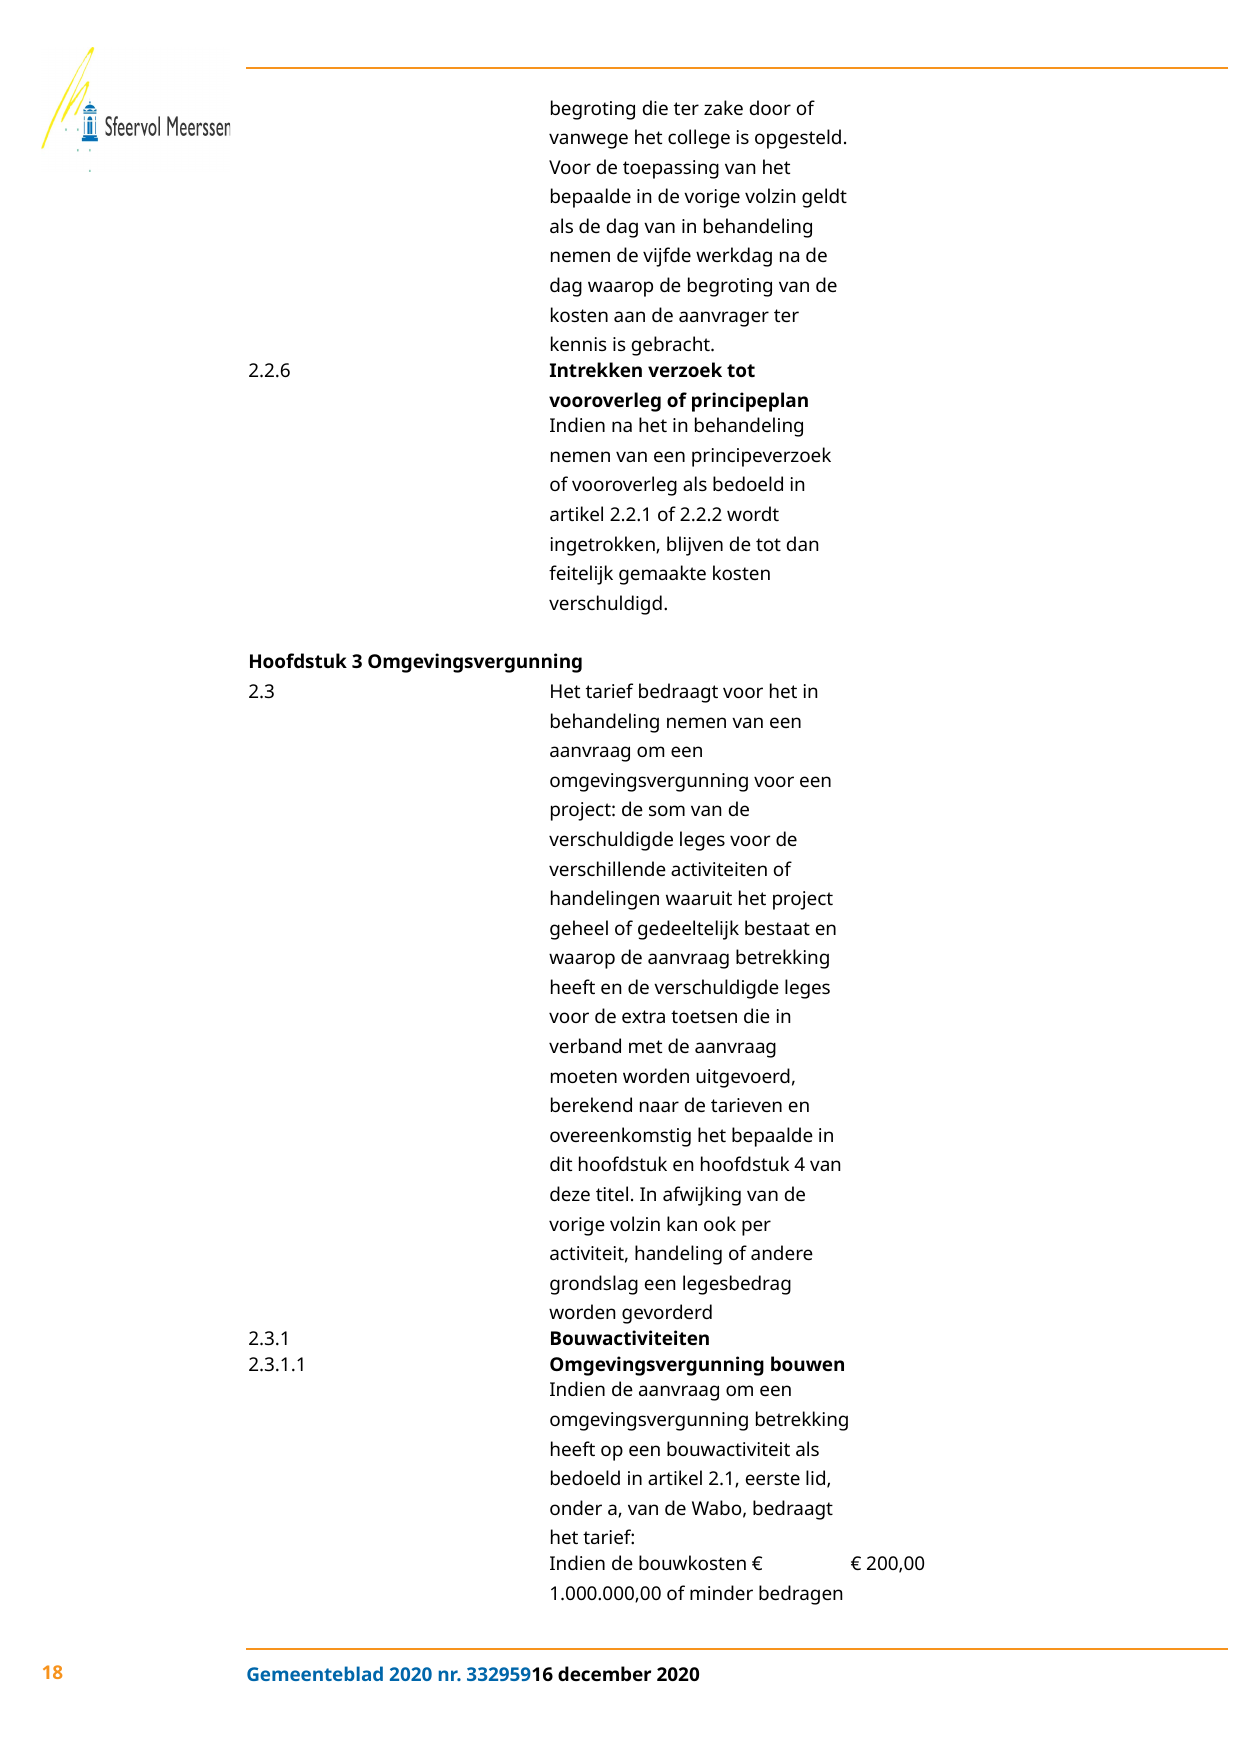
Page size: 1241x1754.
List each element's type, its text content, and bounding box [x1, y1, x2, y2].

table_header [850, 678, 1152, 1325]
table_cell Intrekken verzoek tot vooroverleg of principeplan [549, 357, 850, 412]
table_cell [850, 1377, 1152, 1550]
table_cell € 200,00 [850, 1550, 1152, 1606]
table_cell Bouwactiviteiten [549, 1325, 850, 1351]
text Hoofdstuk 3 Omgevingsvergunning [248, 648, 1152, 674]
table_cell [850, 95, 1152, 357]
table_cell 2.3.1.1 [248, 1351, 549, 1377]
picture [41, 47, 231, 172]
table_cell [850, 1351, 1152, 1377]
table_cell Indien na het in behandeling nemen van een principeverzoek of vooroverleg als bedoeld in artikel 2.2.1 of 2.2.2 wordt ingetrokken, blijven de tot dan feitelijk gemaakte kosten verschuldigd. [549, 413, 850, 616]
table_cell [248, 1550, 549, 1606]
table_cell Indien de aanvraag om een omgevingsvergunning betrekking heeft op een bouwactiviteit als bedoeld in artikel 2.1, eerste lid, onder a, van de Wabo, bedraagt het tarief: [549, 1377, 850, 1550]
table_cell begroting die ter zake door of vanwege het college is opgesteld. Voor de toepassing van het bepaalde in de vorige volzin geldt als de dag van in behandeling nemen de vijfde werkdag na de dag waarop de begroting van de kosten aan de aanvrager ter kennis is gebracht. [549, 95, 850, 357]
table_cell [248, 95, 549, 357]
table_cell 2.2.6 [248, 357, 549, 412]
table_cell [850, 1325, 1152, 1351]
table_cell [850, 413, 1152, 616]
table_cell [248, 1377, 549, 1550]
table_cell Omgevingsvergunning bouwen [549, 1351, 850, 1377]
table_cell [248, 413, 549, 616]
table_header 2.3 [248, 678, 549, 1325]
table_header Het tarief bedraagt voor het in behandeling nemen van een aanvraag om een omgevingsvergunning voor een project: de som van de verschuldigde leges voor de verschillende activiteiten of handelingen waaruit het project geheel of gedeeltelijk bestaat en waarop de aanvraag betrekking heeft en de verschuldigde leges voor de extra toetsen die in verband met de aanvraag moeten worden uitgevoerd, berekend naar de tarieven en overeenkomstig het bepaalde in dit hoofdstuk en hoofdstuk 4 van deze titel. In afwijking van de vorige volzin kan ook per activiteit, handeling of andere grondslag een legesbedrag worden gevorderd [549, 678, 850, 1325]
table_cell Indien de bouwkosten € 1.000.000,00 of minder bedragen [549, 1550, 850, 1606]
table_cell 2.3.1 [248, 1325, 549, 1351]
table_cell [850, 357, 1152, 412]
